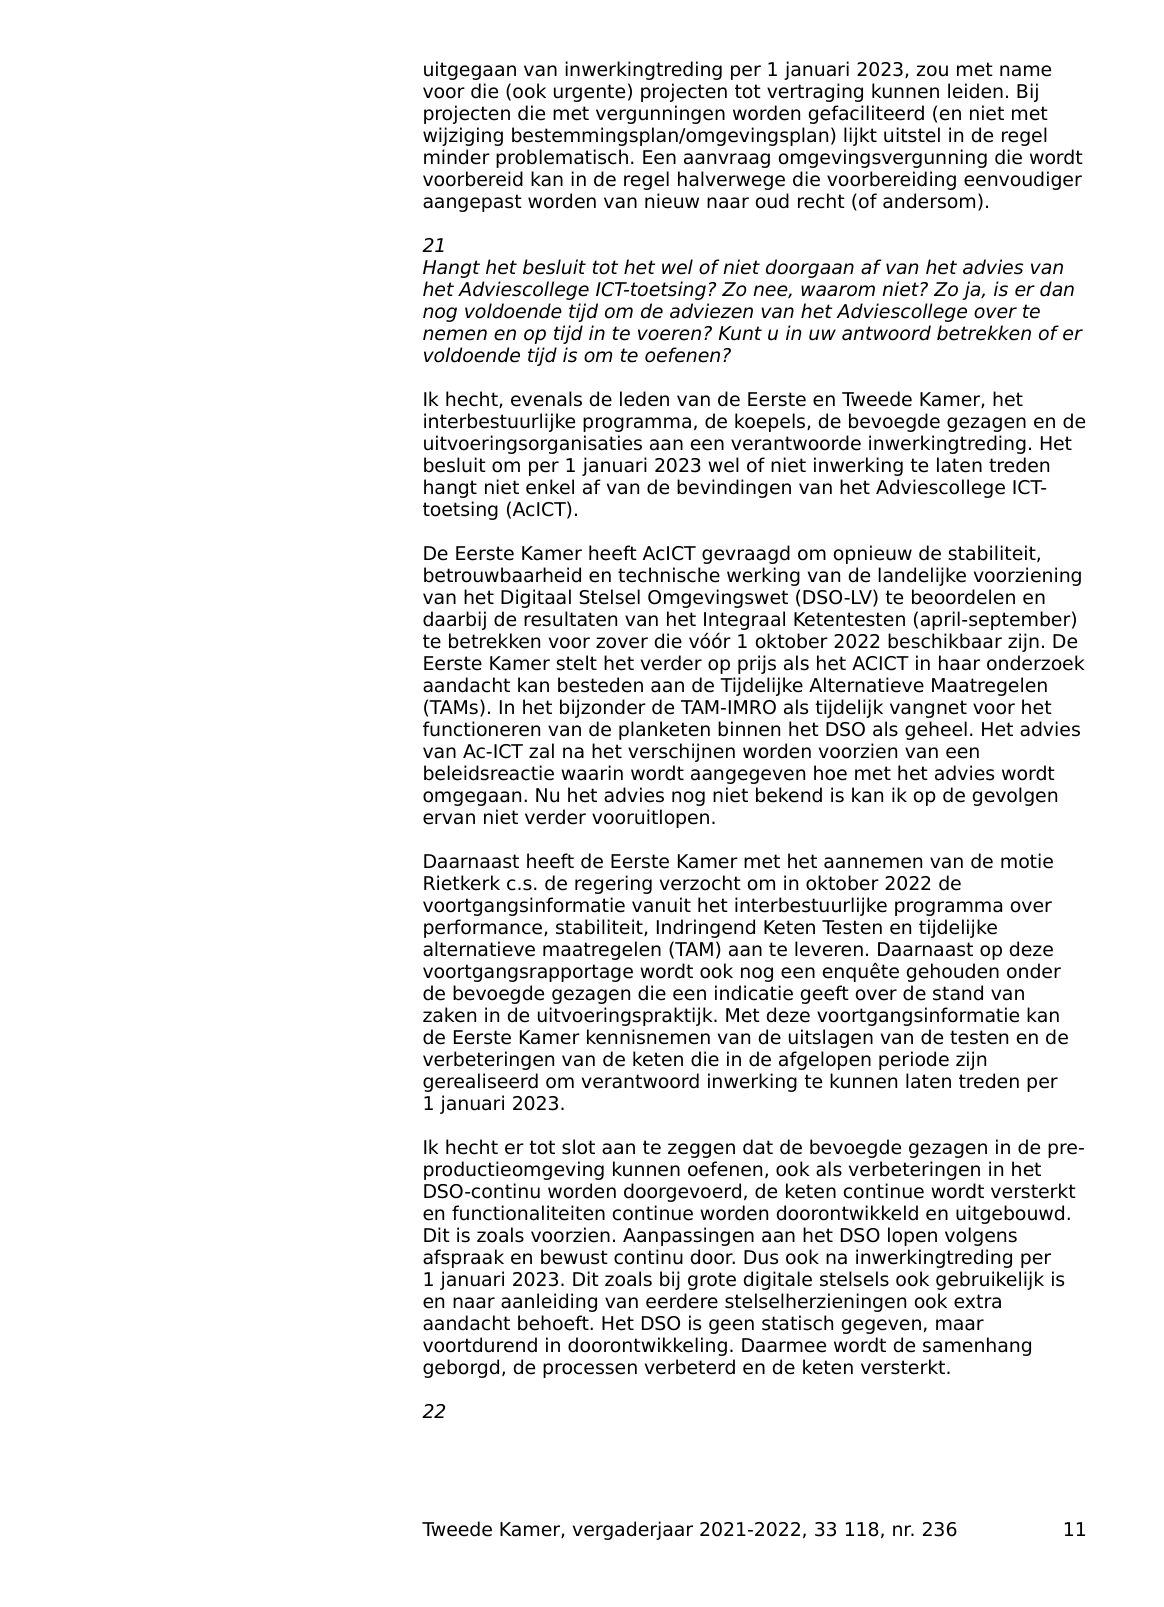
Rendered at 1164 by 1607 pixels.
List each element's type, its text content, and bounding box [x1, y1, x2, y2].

text Daarnaast heeft de Eerste Kamer met het aannemen van de motie Rietkerk c.s. de regering verzocht om in oktober 2022 de voortgangsinformatie vanuit het interbestuurlijke programma over performance, stabiliteit, Indringend Keten Testen en tijdelijke alternatieve maatregelen (TAM) aan te leveren. Daarnaast op deze voortgangsrapportage wordt ook nog een enquête gehouden onder de bevoegde gezagen die een indicatie geeft over de stand van zaken in de uitvoeringspraktijk. Met deze voortgangsinformatie kan de Eerste Kamer kennisnemen van de uitslagen van de testen en de verbeteringen van de keten die in de afgelopen periode zijn gerealiseerd om verantwoord inwerking te kunnen laten treden per 1 januari 2023. [422, 851, 1087, 1115]
text 22 [422, 1401, 1087, 1423]
text De Eerste Kamer heeft AcICT gevraagd om opnieuw de stabiliteit, betrouwbaarheid en technische werking van de landelijke voorziening van het Digitaal Stelsel Omgevingswet (DSO-LV) te beoordelen en daarbij de resultaten van het Integraal Ketentesten (april-september) te betrekken voor zover die vóór 1 oktober 2022 beschikbaar zijn. De Eerste Kamer stelt het verder op prijs als het ACICT in haar onderzoek aandacht kan besteden aan de Tijdelijke Alternatieve Maatregelen (TAMs). In het bijzonder de TAM-IMRO als tijdelijk vangnet voor het functioneren van de planketen binnen het DSO als geheel. Het advies van Ac-ICT zal na het verschijnen worden voorzien van een beleidsreactie waarin wordt aangegeven hoe met het advies wordt omgegaan. Nu het advies nog niet bekend is kan ik op de gevolgen ervan niet verder vooruitlopen. [422, 543, 1087, 829]
text Ik hecht er tot slot aan te zeggen dat de bevoegde gezagen in de pre-productieomgeving kunnen oefenen, ook als verbeteringen in het DSO-continu worden doorgevoerd, de keten continue wordt versterkt en functionaliteiten continue worden doorontwikkeld en uitgebouwd. Dit is zoals voorzien. Aanpassingen aan het DSO lopen volgens afspraak en bewust continu door. Dus ook na inwerkingtreding per 1 januari 2023. Dit zoals bij grote digitale stelsels ook gebruikelijk is en naar aanleiding van eerdere stelselherzieningen ook extra aandacht behoeft. Het DSO is geen statisch gegeven, maar voortdurend in doorontwikkeling. Daarmee wordt de samenhang geborgd, de processen verbeterd en de keten versterkt. [422, 1137, 1087, 1379]
text 21 [422, 235, 1087, 257]
text Hangt het besluit tot het wel of niet doorgaan af van het advies van het Adviescollege ICT-toetsing? Zo nee, waarom niet? Zo ja, is er dan nog voldoende tijd om de adviezen van het Adviescollege over te nemen en op tijd in te voeren? Kunt u in uw antwoord betrekken of er voldoende tijd is om te oefenen? [422, 257, 1087, 367]
text Ik hecht, evenals de leden van de Eerste en Tweede Kamer, het interbestuurlijke programma, de koepels, de bevoegde gezagen en de uitvoeringsorganisaties aan een verantwoorde inwerkingtreding. Het besluit om per 1 januari 2023 wel of niet inwerking te laten treden hangt niet enkel af van de bevindingen van het Adviescollege ICT-toetsing (AcICT). [422, 389, 1087, 521]
text uitgegaan van inwerkingtreding per 1 januari 2023, zou met name voor die (ook urgente) projecten tot vertraging kunnen leiden. Bij projecten die met vergunningen worden gefaciliteerd (en niet met wijziging bestemmingsplan/omgevingsplan) lijkt uitstel in de regel minder problematisch. Een aanvraag omgevingsvergunning die wordt voorbereid kan in de regel halverwege die voorbereiding eenvoudiger aangepast worden van nieuw naar oud recht (of andersom). [422, 59, 1087, 213]
